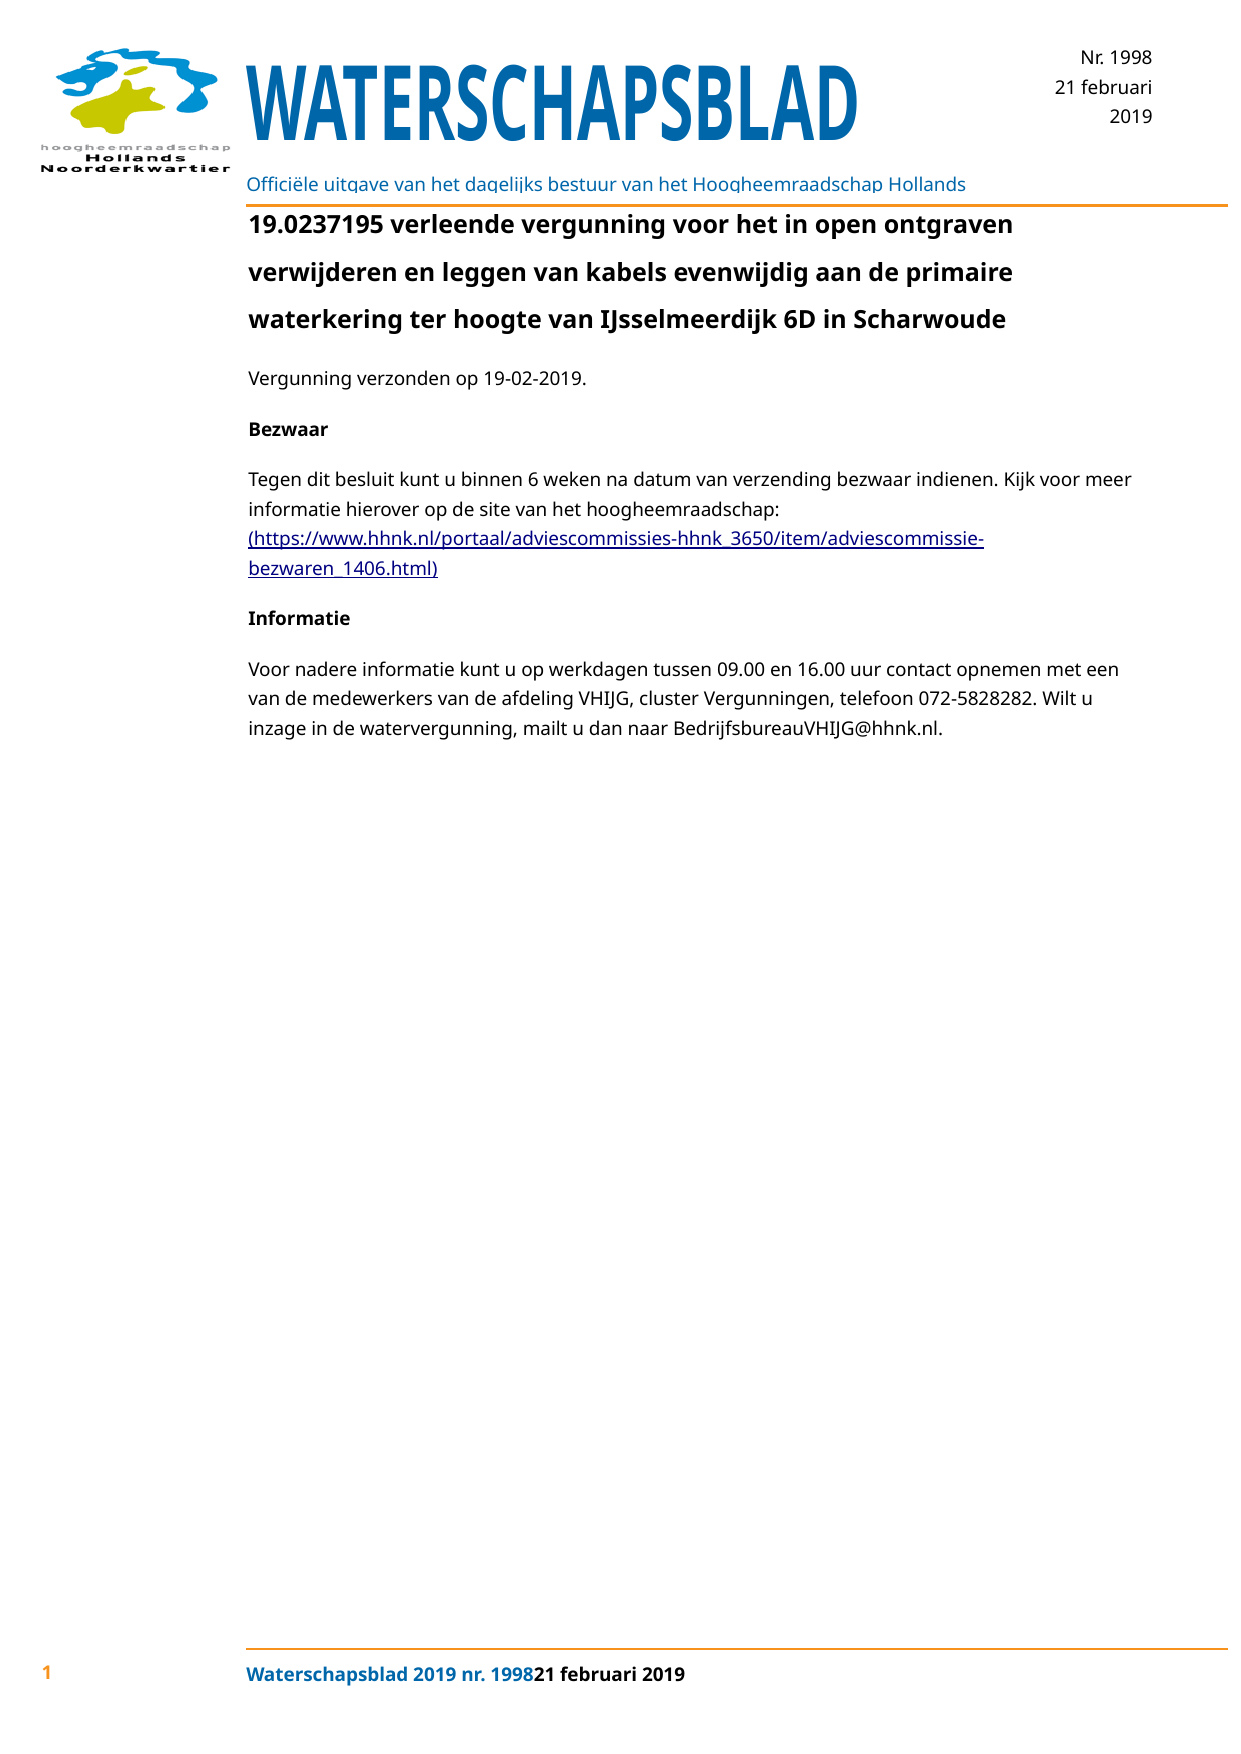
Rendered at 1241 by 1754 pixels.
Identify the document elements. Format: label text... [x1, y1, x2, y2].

text Vergunning verzonden op 19-02-2019. [248, 366, 1152, 391]
text 19.0237195 verleende vergunning voor het in open ontgraven verwijderen en leggen van kabels evenwijdig aan de primaire waterkering ter hoogte van IJsselmeerdijk 6D in Scharwoude [248, 207, 1152, 336]
text Voor nadere informatie kunt u op werkdagen tussen 09.00 en 16.00 uur contact opnemen met een van de medewerkers van de afdeling VHIJG, cluster Vergunningen, telefoon 072-5828282. Wilt u inzage in de watervergunning, mailt u dan naar BedrijfsbureauVHIJG@hhnk.nl. [248, 656, 1152, 741]
text Tegen dit besluit kunt u binnen 6 weken na datum van verzending bezwaar indienen. Kijk voor meer informatie hierover op de site van het hoogheemraadschap: (https://www.hhnk.nl/portaal/adviescommissies-hhnk_3650/item/adviescommissie-bezwaren_1406.html) [248, 466, 1152, 581]
text Bezwaar [248, 416, 1152, 442]
picture [41, 47, 231, 172]
text Informatie [248, 606, 1152, 631]
